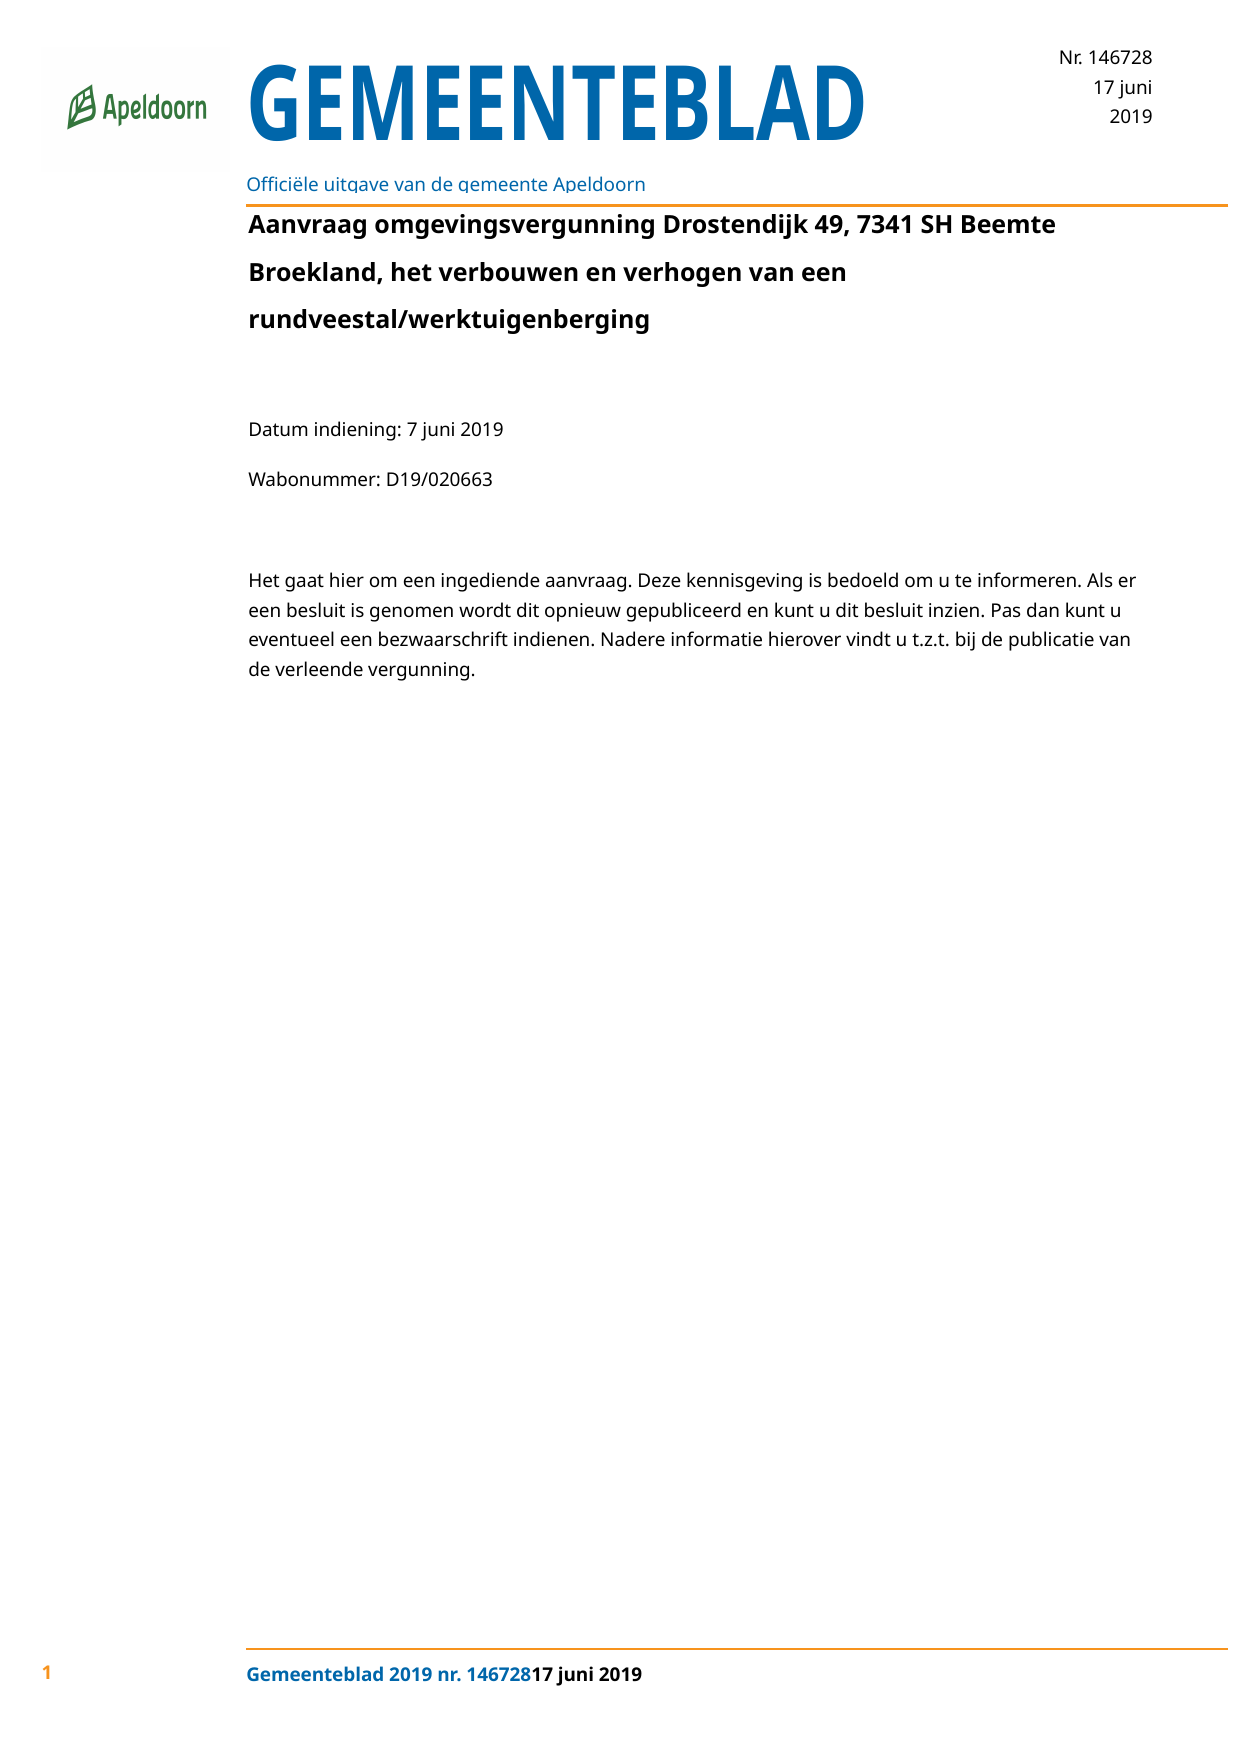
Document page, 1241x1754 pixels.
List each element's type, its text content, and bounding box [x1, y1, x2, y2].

text Het gaat hier om een ingediende aanvraag. Deze kennisgeving is bedoeld om u te informeren. Als er een besluit is genomen wordt dit opnieuw gepubliceerd en kunt u dit besluit inzien. Pas dan kunt u eventueel een bezwaarschrift indienen. Nadere informatie hierover vindt u t.z.t. bij de publicatie van de verleende vergunning. [248, 567, 1152, 682]
text Aanvraag omgevingsvergunning Drostendijk 49, 7341 SH Beemte Broekland, het verbouwen en verhogen van een rundveestal/werktuigenberging [248, 207, 1152, 336]
picture [41, 47, 231, 172]
text Datum indiening: 7 juni 2019 [248, 416, 1152, 442]
text Wabonummer: D19/020663 [248, 466, 1152, 492]
